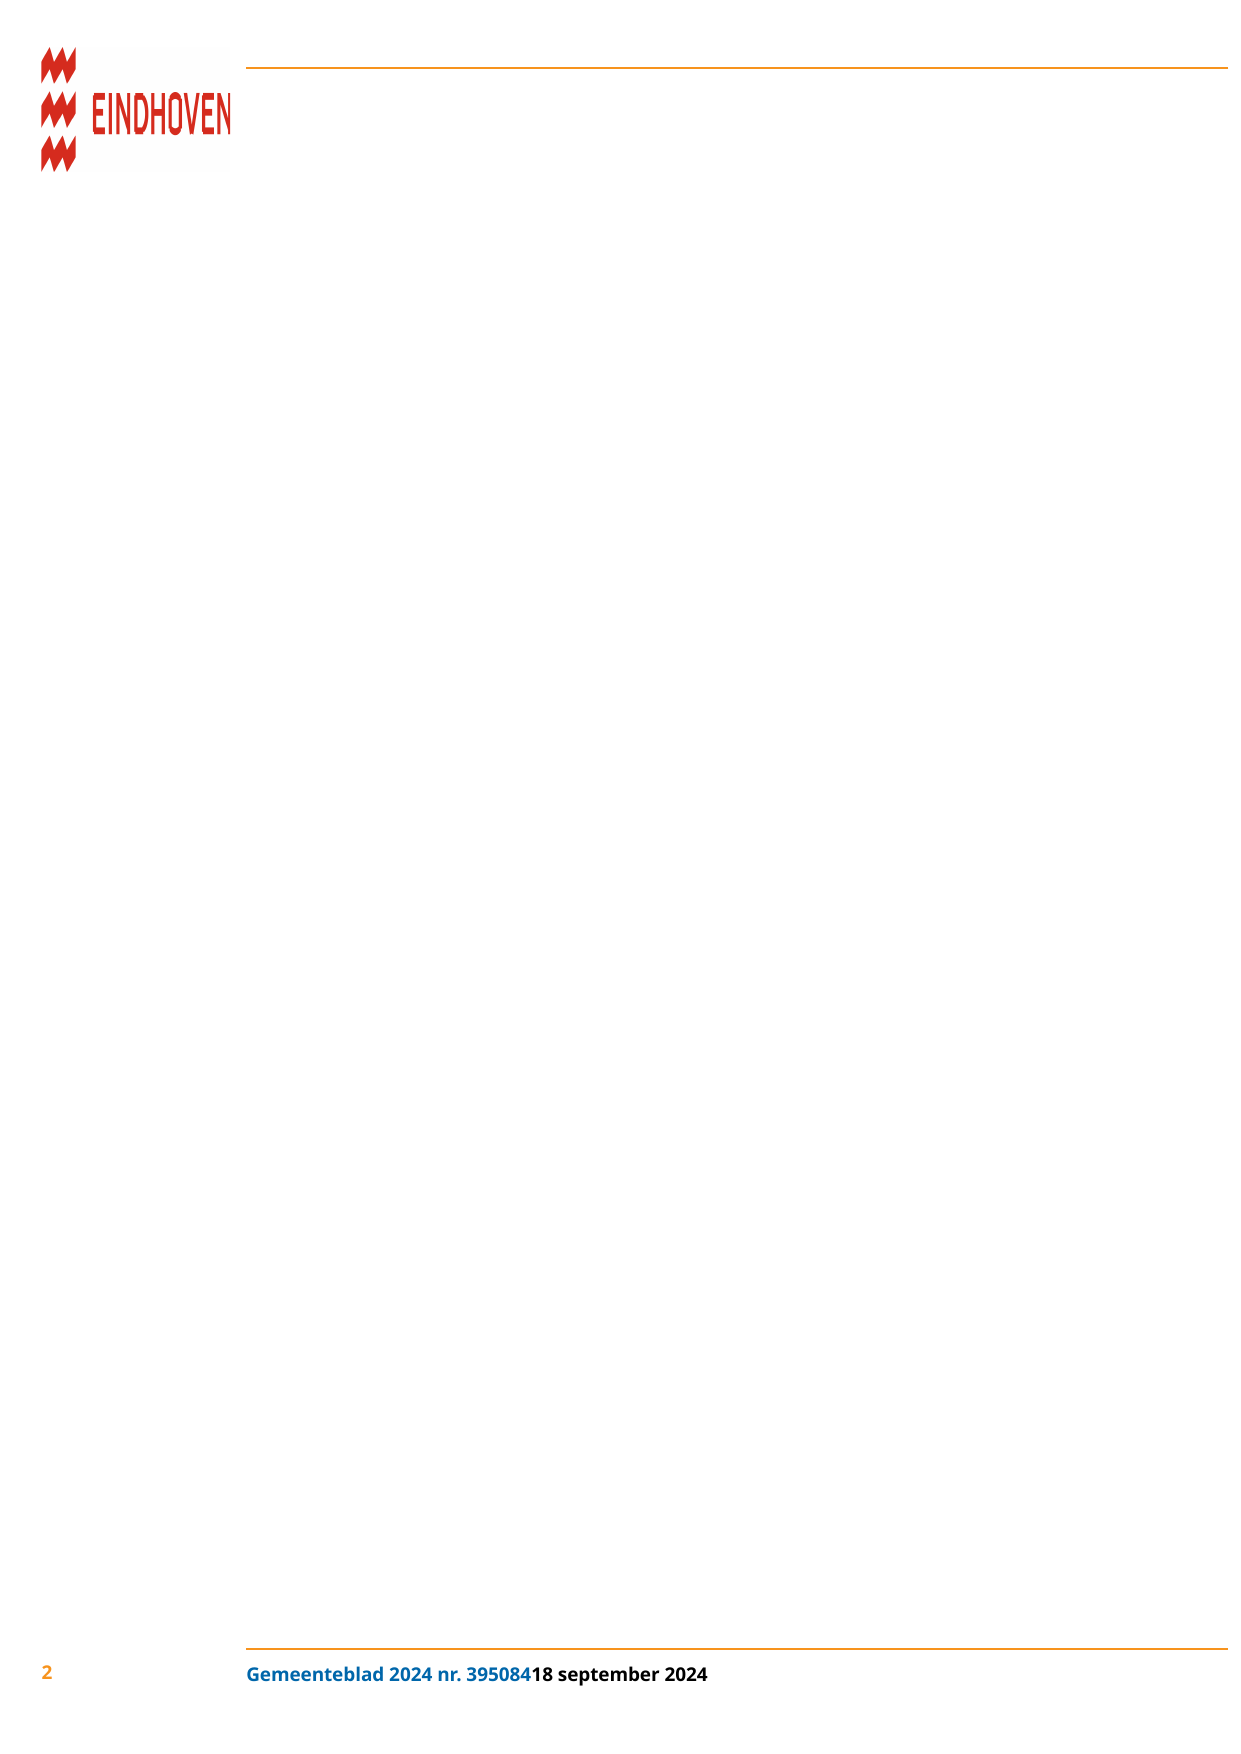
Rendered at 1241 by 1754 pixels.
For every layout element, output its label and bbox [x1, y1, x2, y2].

picture [41, 47, 231, 172]
